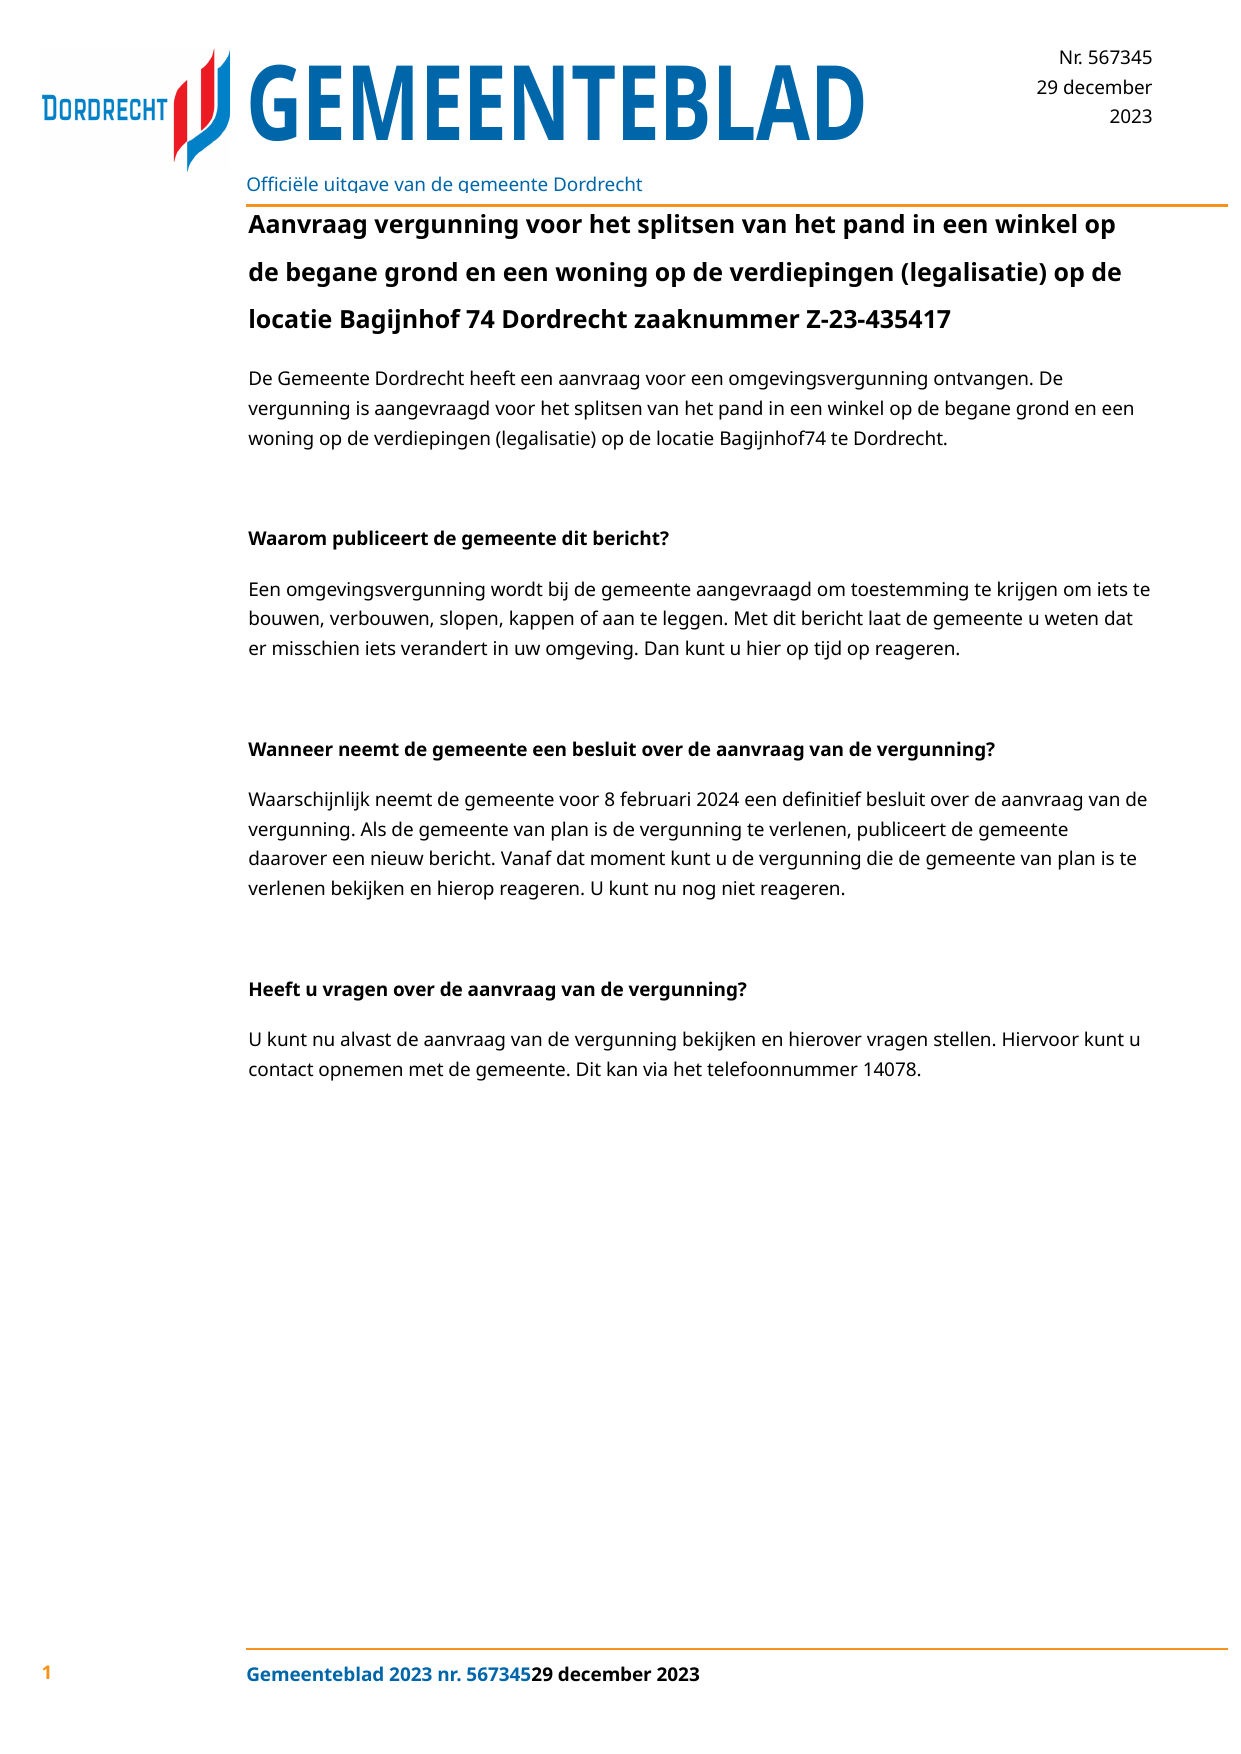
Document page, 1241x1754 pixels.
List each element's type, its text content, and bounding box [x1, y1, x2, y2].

text Waarom publiceert de gemeente dit bericht? [248, 526, 1152, 551]
text Wanneer neemt de gemeente een besluit over de aanvraag van de vergunning? [248, 736, 1152, 762]
text Een omgevingsvergunning wordt bij de gemeente aangevraagd om toestemming te krijgen om iets te bouwen, verbouwen, slopen, kappen of aan te leggen. Met dit bericht laat de gemeente u weten dat er misschien iets verandert in uw omgeving. Dan kunt u hier op tijd op reageren. [248, 576, 1152, 661]
picture [41, 47, 231, 172]
text U kunt nu alvast de aanvraag van de vergunning bekijken en hierover vragen stellen. Hiervoor kunt u contact opnemen met de gemeente. Dit kan via het telefoonnummer 14078. [248, 1026, 1152, 1082]
text De Gemeente Dordrecht heeft een aanvraag voor een omgevingsvergunning ontvangen. De vergunning is aangevraagd voor het splitsen van het pand in een winkel op de begane grond en een woning op de verdiepingen (legalisatie) op de locatie Bagijnhof74 te Dordrecht. [248, 366, 1152, 450]
text Aanvraag vergunning voor het splitsen van het pand in een winkel op de begane grond en een woning op de verdiepingen (legalisatie) op de locatie Bagijnhof 74 Dordrecht zaaknummer Z-23-435417 [248, 207, 1152, 336]
text Waarschijnlijk neemt de gemeente voor 8 februari 2024 een definitief besluit over de aanvraag van de vergunning. Als de gemeente van plan is de vergunning te verlenen, publiceert de gemeente daarover een nieuw bericht. Vanaf dat moment kunt u de vergunning die de gemeente van plan is te verlenen bekijken en hierop reageren. U kunt nu nog niet reageren. [248, 786, 1152, 901]
text Heeft u vragen over de aanvraag van de vergunning? [248, 976, 1152, 1002]
